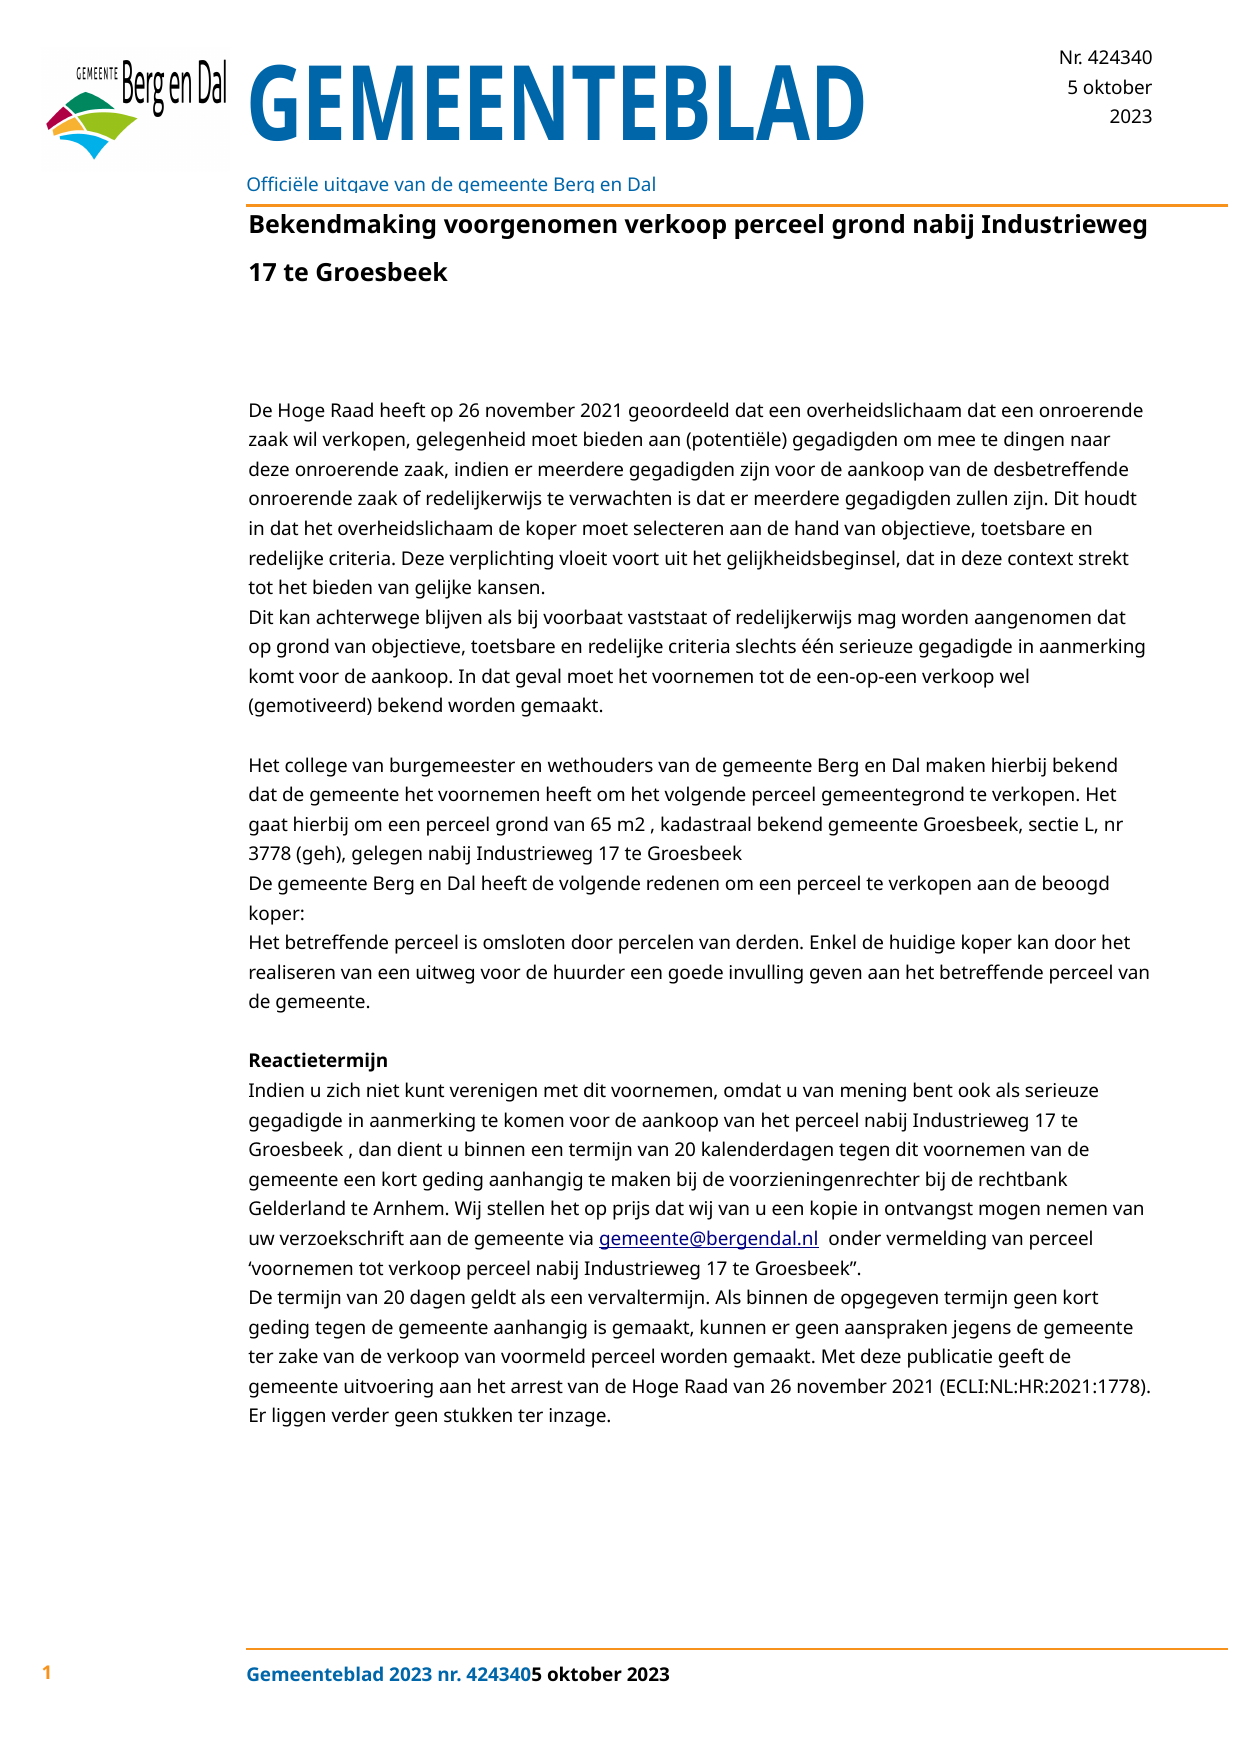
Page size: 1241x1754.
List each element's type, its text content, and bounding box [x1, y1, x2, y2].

text De gemeente Berg en Dal heeft de volgende redenen om een perceel te verkopen aan de beoogd koper: [248, 870, 1152, 925]
text Reactietermijn [248, 1048, 1152, 1073]
text Er liggen verder geen stukken ter inzage. [248, 1403, 1152, 1428]
text De Hoge Raad heeft op 26 november 2021 geoordeeld dat een overheidslichaam dat een onroerende zaak wil verkopen, gelegenheid moet bieden aan (potentiële) gegadigden om mee te dingen naar deze onroerende zaak, indien er meerdere gegadigden zijn voor de aankoop van de desbetreffende onroerende zaak of redelijkerwijs te verwachten is dat er meerdere gegadigden zullen zijn. Dit houdt in dat het overheidslichaam de koper moet selecteren aan de hand van objectieve, toetsbare en redelijke criteria. Deze verplichting vloeit voort uit het gelijkheidsbeginsel, dat in deze context strekt tot het bieden van gelijke kansen. [248, 397, 1152, 600]
text Het college van burgemeester en wethouders van de gemeente Berg en Dal maken hierbij bekend dat de gemeente het voornemen heeft om het volgende perceel gemeentegrond te verkopen. Het gaat hierbij om een perceel grond van 65 m2 , kadastraal bekend gemeente Groesbeek, sectie L, nr 3778 (geh), gelegen nabij Industrieweg 17 te Groesbeek [248, 752, 1152, 866]
text De termijn van 20 dagen geldt als een vervaltermijn. Als binnen de opgegeven termijn geen kort geding tegen de gemeente aanhangig is gemaakt, kunnen er geen aanspraken jegens de gemeente ter zake van de verkoop van voormeld perceel worden gemaakt. Met deze publicatie geeft de gemeente uitvoering aan het arrest van de Hoge Raad van 26 november 2021 (ECLI:NL:HR:2021:1778). [248, 1284, 1152, 1399]
text Dit kan achterwege blijven als bij voorbaat vaststaat of redelijkerwijs mag worden aangenomen dat op grond van objectieve, toetsbare en redelijke criteria slechts één serieuze gegadigde in aanmerking komt voor de aankoop. In dat geval moet het voornemen tot de een-op-een verkoop wel (gemotiveerd) bekend worden gemaakt. [248, 604, 1152, 718]
picture [41, 47, 231, 172]
text Het betreffende perceel is omsloten door percelen van derden. Enkel de huidige koper kan door het realiseren van een uitweg voor de huurder een goede invulling geven aan het betreffende perceel van de gemeente. [248, 929, 1152, 1014]
text Bekendmaking voorgenomen verkoop perceel grond nabij Industrieweg 17 te Groesbeek [248, 207, 1152, 288]
text Indien u zich niet kunt verenigen met dit voornemen, omdat u van mening bent ook als serieuze gegadigde in aanmerking te komen voor de aankoop van het perceel nabij Industrieweg 17 te Groesbeek , dan dient u binnen een termijn van 20 kalenderdagen tegen dit voornemen van de gemeente een kort geding aanhangig te maken bij de voorzieningenrechter bij de rechtbank Gelderland te Arnhem. Wij stellen het op prijs dat wij van u een kopie in ontvangst mogen nemen van uw verzoekschrift aan de gemeente via gemeente@bergendal.nl onder vermelding van perceel ‘voornemen tot verkoop perceel nabij Industrieweg 17 te Groesbeek”. [248, 1077, 1152, 1280]
